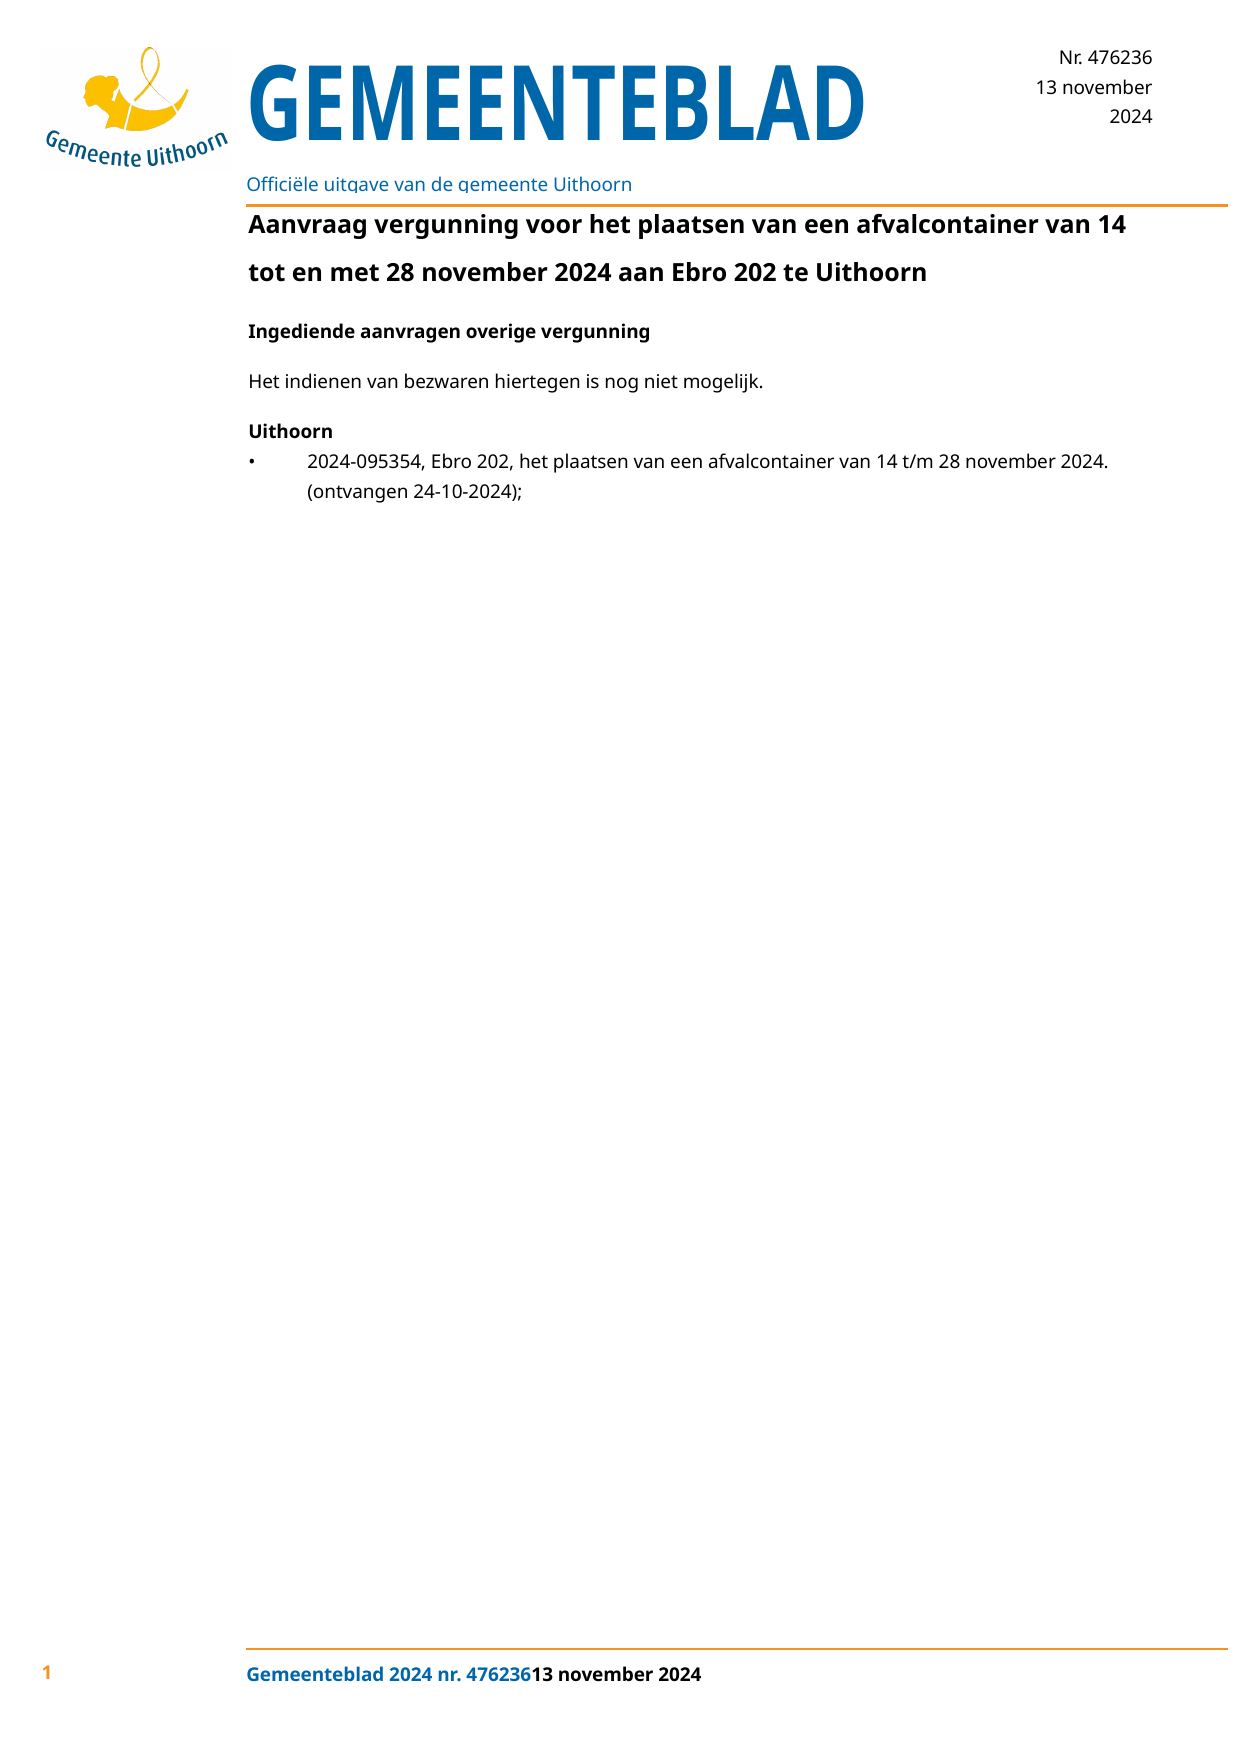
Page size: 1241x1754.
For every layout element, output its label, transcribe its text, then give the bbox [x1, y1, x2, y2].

text Ingediende aanvragen overige vergunning [248, 318, 1152, 344]
list 2024-095354, Ebro 202, het plaatsen van een afvalcontainer van 14 t/m 28 november 2024. (ontvangen 24-10-2024); [248, 448, 1152, 504]
text Aanvraag vergunning voor het plaatsen van een afvalcontainer van 14 tot en met 28 november 2024 aan Ebro 202 te Uithoorn [248, 207, 1152, 288]
text Uithoorn [248, 419, 1152, 444]
picture [41, 47, 231, 172]
text Het indienen van bezwaren hiertegen is nog niet mogelijk. [248, 368, 1152, 394]
